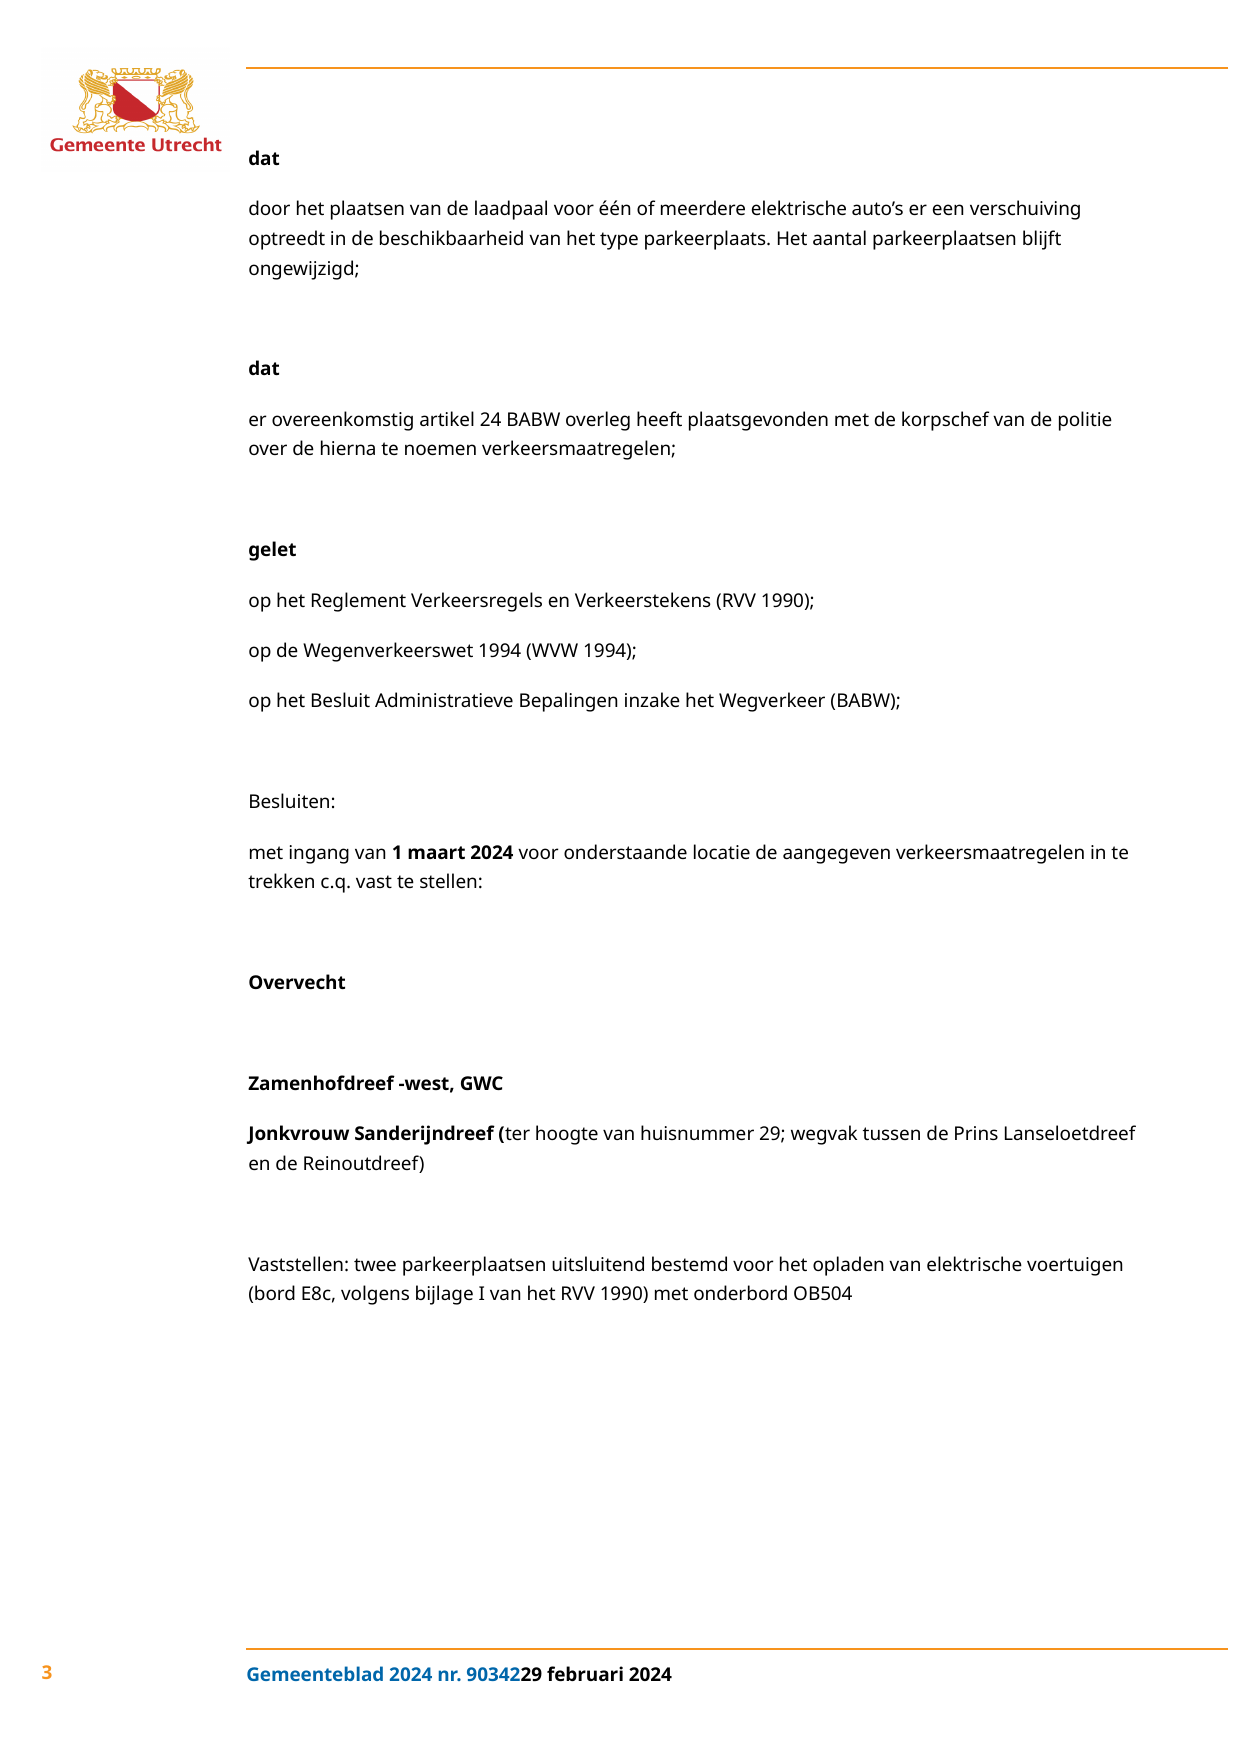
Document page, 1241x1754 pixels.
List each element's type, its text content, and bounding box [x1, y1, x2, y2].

text op het Reglement Verkeersregels en Verkeerstekens (RVV 1990); [248, 587, 1152, 613]
text op het Besluit Administratieve Bepalingen inzake het Wegverkeer (BABW); [248, 688, 1152, 713]
text Jonkvrouw Sanderijndreef (ter hoogte van huisnummer 29; wegvak tussen de Prins Lanseloetdreef en de Reinoutdreef) [248, 1121, 1152, 1176]
text er overeenkomstig artikel 24 BABW overleg heeft plaatsgevonden met de korpschef van de politie over de hierna te noemen verkeersmaatregelen; [248, 406, 1152, 461]
text gelet [248, 536, 1152, 562]
text Besluiten: [248, 788, 1152, 814]
text op de Wegenverkeerswet 1994 (WVW 1994); [248, 637, 1152, 663]
picture [41, 47, 231, 172]
text Zamenhofdreef -west, GWC [248, 1070, 1152, 1096]
text Overvecht [248, 969, 1152, 995]
text Vaststellen: twee parkeerplaatsen uitsluitend bestemd voor het opladen van elektrische voertuigen (bord E8c, volgens bijlage I van het RVV 1990) met onderbord OB504 [248, 1251, 1152, 1306]
text met ingang van 1 maart 2024 voor onderstaande locatie de aangegeven verkeersmaatregelen in te trekken c.q. vast te stellen: [248, 839, 1152, 894]
text dat [248, 356, 1152, 381]
text door het plaatsen van de laadpaal voor één of meerdere elektrische auto’s er een verschuiving optreedt in de beschikbaarheid van het type parkeerplaats. Het aantal parkeerplaatsen blijft ongewijzigd; [248, 196, 1152, 281]
text dat [248, 145, 1152, 171]
